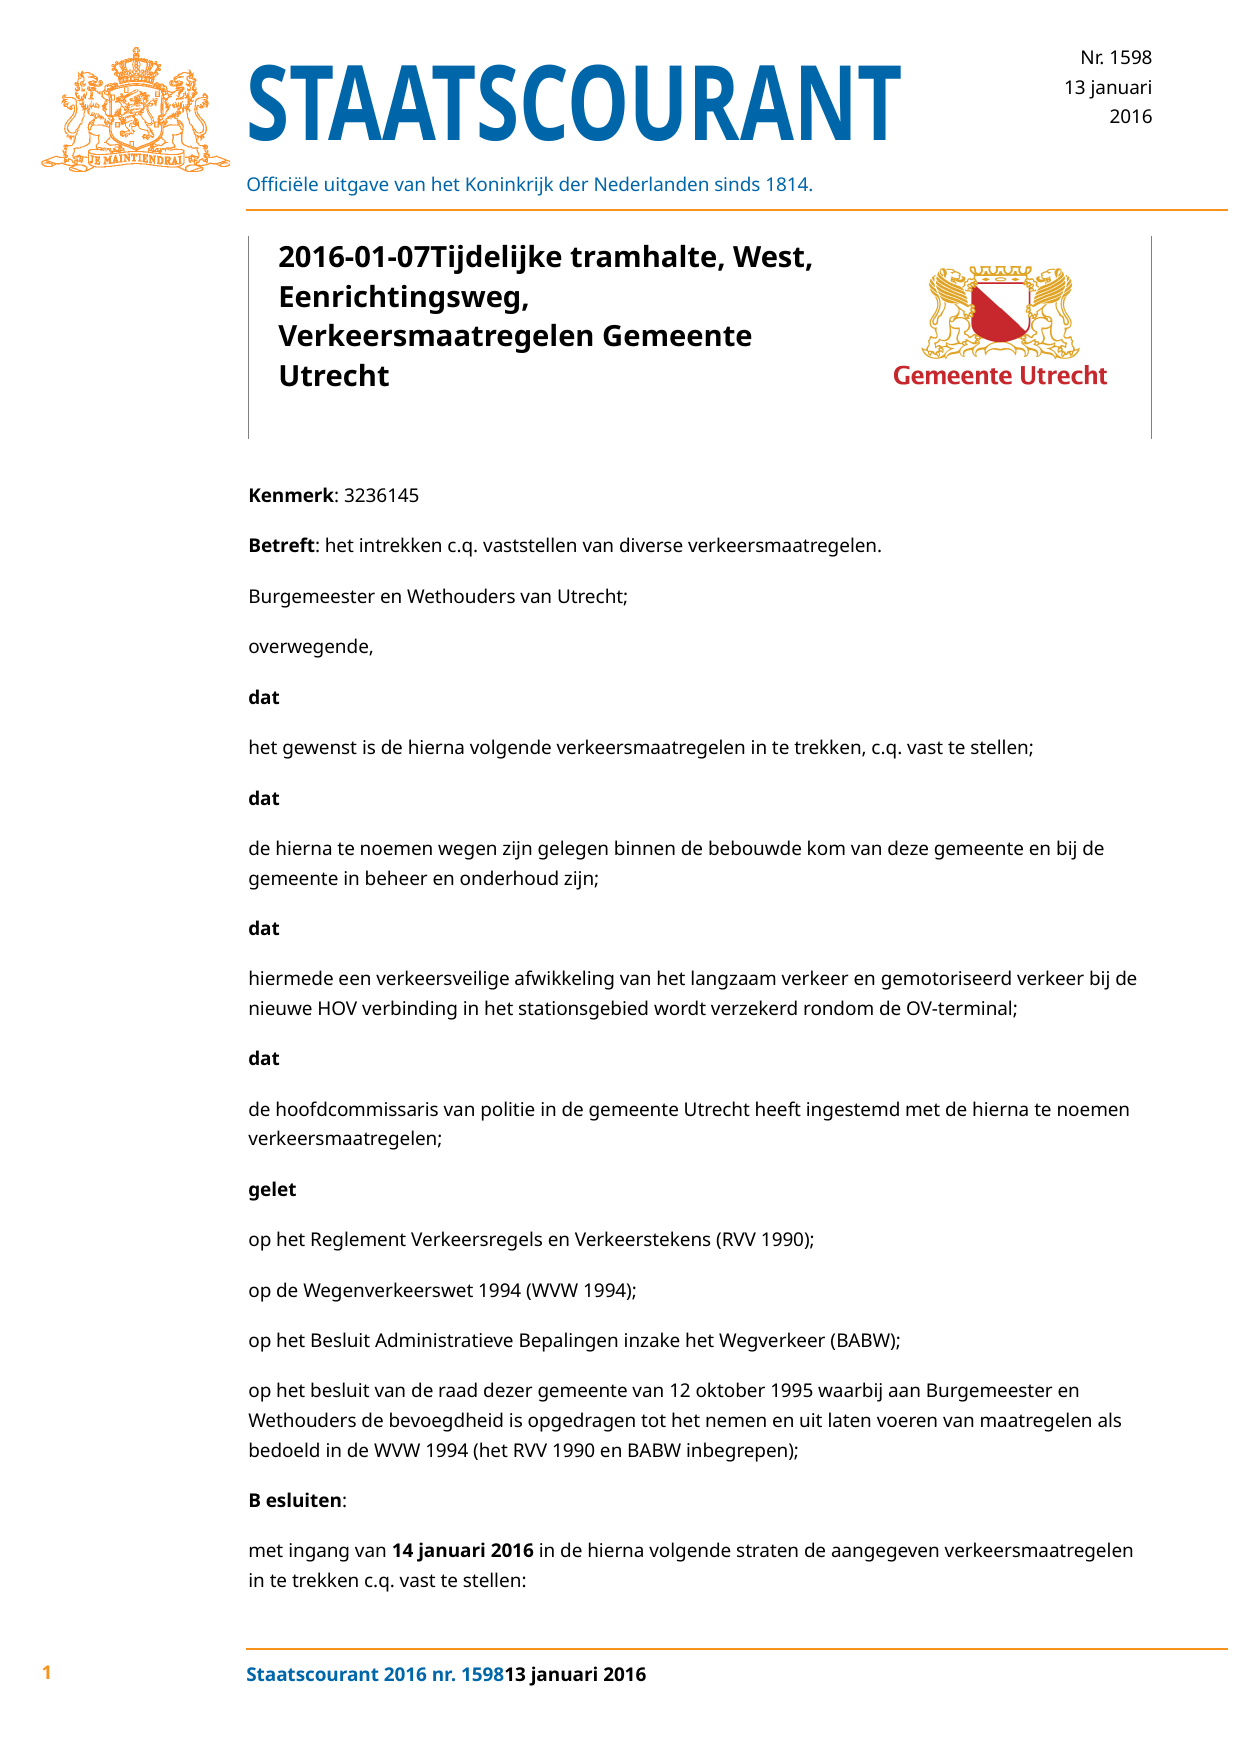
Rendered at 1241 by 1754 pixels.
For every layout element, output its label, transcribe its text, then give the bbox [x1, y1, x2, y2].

text dat [248, 1046, 1152, 1071]
text de hoofdcommissaris van politie in de gemeente Utrecht heeft ingestemd met de hierna te noemen verkeersmaatregelen; [248, 1096, 1152, 1151]
text dat [248, 915, 1152, 941]
text op de Wegenverkeerswet 1994 (WVW 1994); [248, 1277, 1152, 1303]
text het gewenst is de hierna volgende verkeersmaatregelen in te trekken, c.q. vast te stellen; [248, 734, 1152, 760]
table_header [850, 414, 1151, 439]
text dat [248, 684, 1152, 710]
table_header 2016-01-07Tijdelijke tramhalte, West, Eenrichtingsweg, Verkeersmaatregelen Gemeente Utrecht [249, 236, 850, 439]
text met ingang van 14 januari 2016 in de hierna volgende straten de aangegeven verkeersmaatregelen in te trekken c.q. vast te stellen: [248, 1538, 1152, 1593]
text B esluiten: [248, 1487, 1152, 1513]
text Betreft: het intrekken c.q. vaststellen van diverse verkeersmaatregelen. [248, 533, 1152, 558]
text de hierna te noemen wegen zijn gelegen binnen de bebouwde kom van deze gemeente en bij de gemeente in beheer en onderhoud zijn; [248, 835, 1152, 891]
text overwegende, [248, 633, 1152, 659]
text Burgemeester en Wethouders van Utrecht; [248, 583, 1152, 609]
text hiermede een verkeersveilige afwikkeling van het langzaam verkeer en gemotoriseerd verkeer bij de nieuwe HOV verbinding in het stationsgebied wordt verzekerd rondom de OV-terminal; [248, 966, 1152, 1021]
picture [882, 236, 1119, 414]
text dat [248, 785, 1152, 811]
text op het besluit van de raad dezer gemeente van 12 oktober 1995 waarbij aan Burgemeester en Wethouders de bevoegdheid is opgedragen tot het nemen en uit laten voeren van maatregelen als bedoeld in de WVW 1994 (het RVV 1990 en BABW inbegrepen); [248, 1378, 1152, 1463]
text op het Besluit Administratieve Bepalingen inzake het Wegverkeer (BABW); [248, 1327, 1152, 1353]
picture [41, 47, 231, 172]
table_header [1119, 236, 1151, 413]
text op het Reglement Verkeersregels en Verkeerstekens (RVV 1990); [248, 1226, 1152, 1252]
text gelet [248, 1176, 1152, 1202]
table_header [850, 236, 882, 413]
text Kenmerk: 3236145 [248, 482, 1152, 508]
